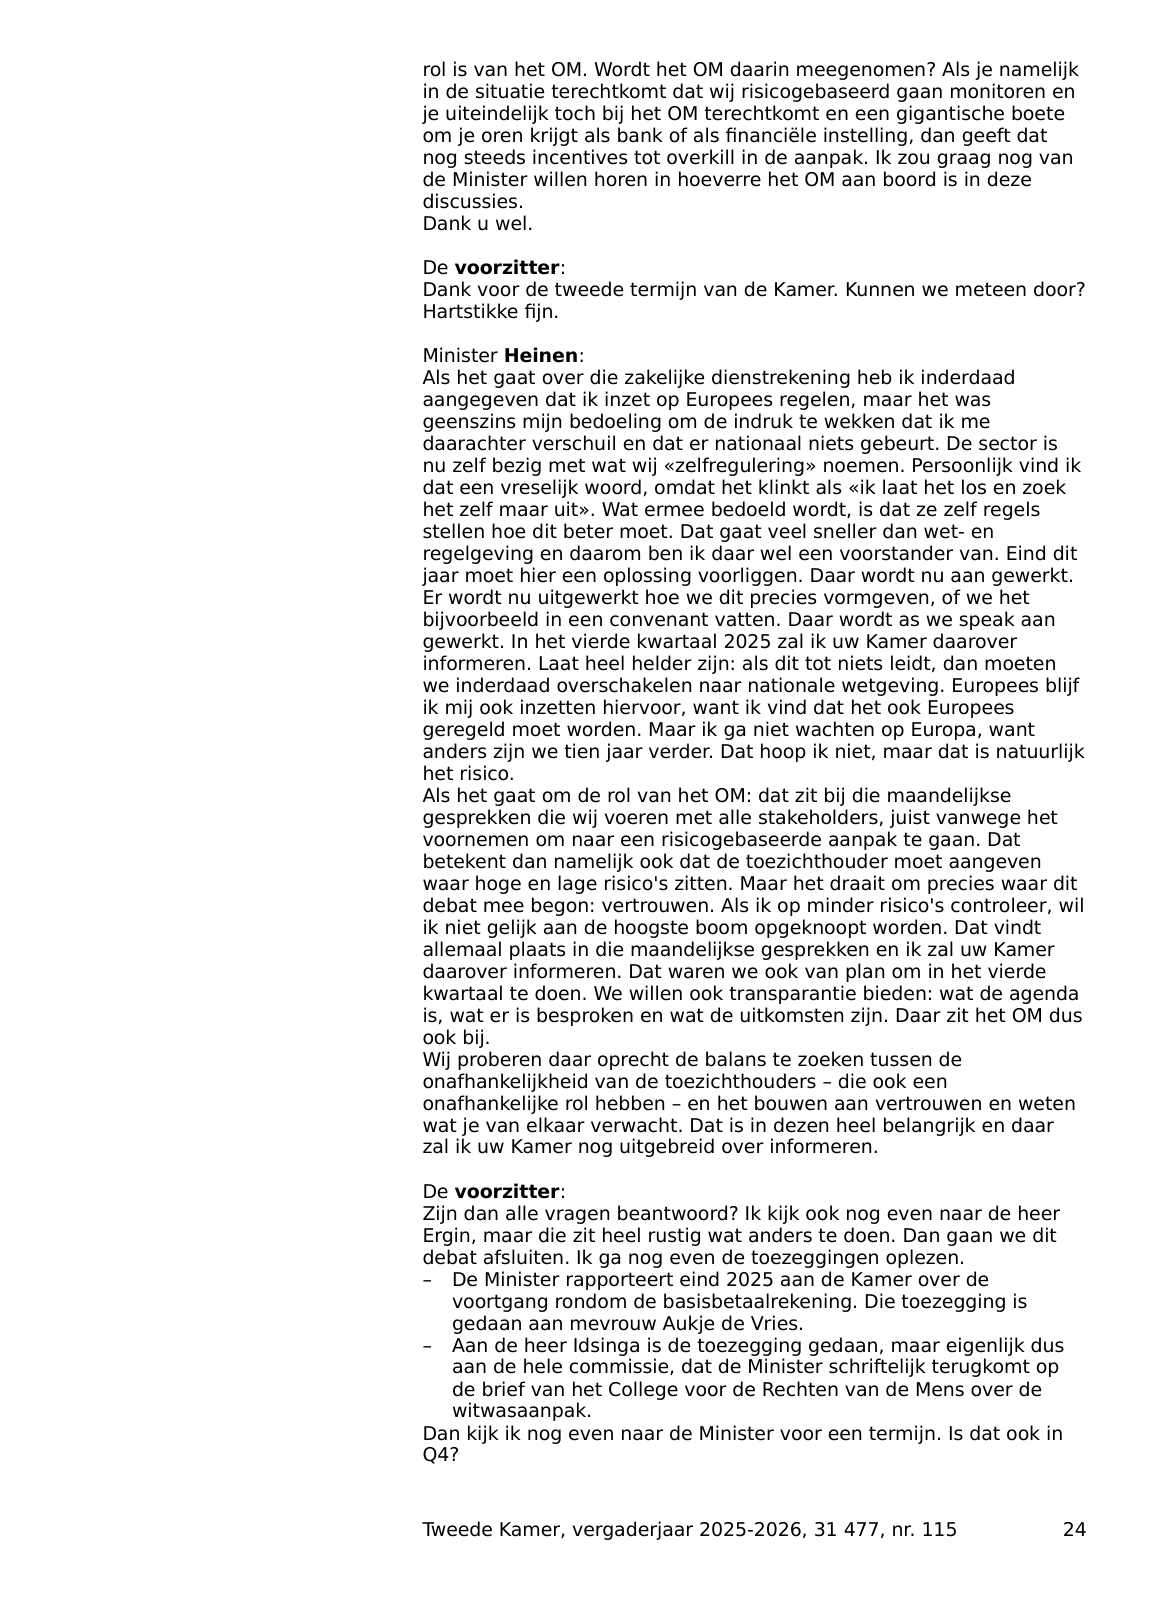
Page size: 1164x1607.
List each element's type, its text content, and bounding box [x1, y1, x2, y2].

text Dan kijk ik nog even naar de Minister voor een termijn. Is dat ook in Q4? [422, 1422, 1087, 1466]
text De voorzitter: [422, 257, 1087, 279]
text Dank u wel. [422, 213, 1087, 235]
text – De Minister rapporteert eind 2025 aan de Kamer over de voortgang rondom de basisbetaalrekening. Die toezegging is gedaan aan mevrouw Aukje de Vries. [422, 1268, 1087, 1334]
text Als het gaat om de rol van het OM: dat zit bij die maandelijkse gesprekken die wij voeren met alle stakeholders, juist vanwege het voornemen om naar een risicogebaseerde aanpak te gaan. Dat betekent dan namelijk ook dat de toezichthouder moet aangeven waar hoge en lage risico's zitten. Maar het draait om precies waar dit debat mee begon: vertrouwen. Als ik op minder risico's controleer, wil ik niet gelijk aan de hoogste boom opgeknoopt worden. Dat vindt allemaal plaats in die maandelijkse gesprekken en ik zal uw Kamer daarover informeren. Dat waren we ook van plan om in het vierde kwartaal te doen. We willen ook transparantie bieden: wat de agenda is, wat er is besproken en wat de uitkomsten zijn. Daar zit het OM dus ook bij. [422, 785, 1087, 1048]
text Als het gaat over die zakelijke dienstrekening heb ik inderdaad aangegeven dat ik inzet op Europees regelen, maar het was geenszins mijn bedoeling om de indruk te wekken dat ik me daarachter verschuil en dat er nationaal niets gebeurt. De sector is nu zelf bezig met wat wij «zelfregulering» noemen. Persoonlijk vind ik dat een vreselijk woord, omdat het klinkt als «ik laat het los en zoek het zelf maar uit». Wat ermee bedoeld wordt, is dat ze zelf regels stellen hoe dit beter moet. Dat gaat veel sneller dan wet- en regelgeving en daarom ben ik daar wel een voorstander van. Eind dit jaar moet hier een oplossing voorliggen. Daar wordt nu aan gewerkt. Er wordt nu uitgewerkt hoe we dit precies vormgeven, of we het bijvoorbeeld in een convenant vatten. Daar wordt as we speak aan gewerkt. In het vierde kwartaal 2025 zal ik uw Kamer daarover informeren. Laat heel helder zijn: als dit tot niets leidt, dan moeten we inderdaad overschakelen naar nationale wetgeving. Europees blijf ik mij ook inzetten hiervoor, want ik vind dat het ook Europees geregeld moet worden. Maar ik ga niet wachten op Europa, want anders zijn we tien jaar verder. Dat hoop ik niet, maar dat is natuurlijk het risico. [422, 367, 1087, 785]
text Zijn dan alle vragen beantwoord? Ik kijk ook nog even naar de heer Ergin, maar die zit heel rustig wat anders te doen. Dan gaan we dit debat afsluiten. Ik ga nog even de toezeggingen oplezen. [422, 1203, 1087, 1268]
text – Aan de heer Idsinga is de toezegging gedaan, maar eigenlijk dus aan de hele commissie, dat de Minister schriftelijk terugkomt op de brief van het College voor de Rechten van de Mens over de witwasaanpak. [422, 1334, 1087, 1422]
text rol is van het OM. Wordt het OM daarin meegenomen? Als je namelijk in de situatie terechtkomt dat wij risicogebaseerd gaan monitoren en je uiteindelijk toch bij het OM terechtkomt en een gigantische boete om je oren krijgt als bank of als financiële instelling, dan geeft dat nog steeds incentives tot overkill in de aanpak. Ik zou graag nog van de Minister willen horen in hoeverre het OM aan boord is in deze discussies. [422, 59, 1087, 213]
text Dank voor de tweede termijn van de Kamer. Kunnen we meteen door? Hartstikke fijn. [422, 279, 1087, 323]
text Wij proberen daar oprecht de balans te zoeken tussen de onafhankelijkheid van de toezichthouders – die ook een onafhankelijke rol hebben – en het bouwen aan vertrouwen en weten wat je van elkaar verwacht. Dat is in dezen heel belangrijk en daar zal ik uw Kamer nog uitgebreid over informeren. [422, 1048, 1087, 1158]
text Minister Heinen: [422, 345, 1087, 367]
text De voorzitter: [422, 1181, 1087, 1203]
